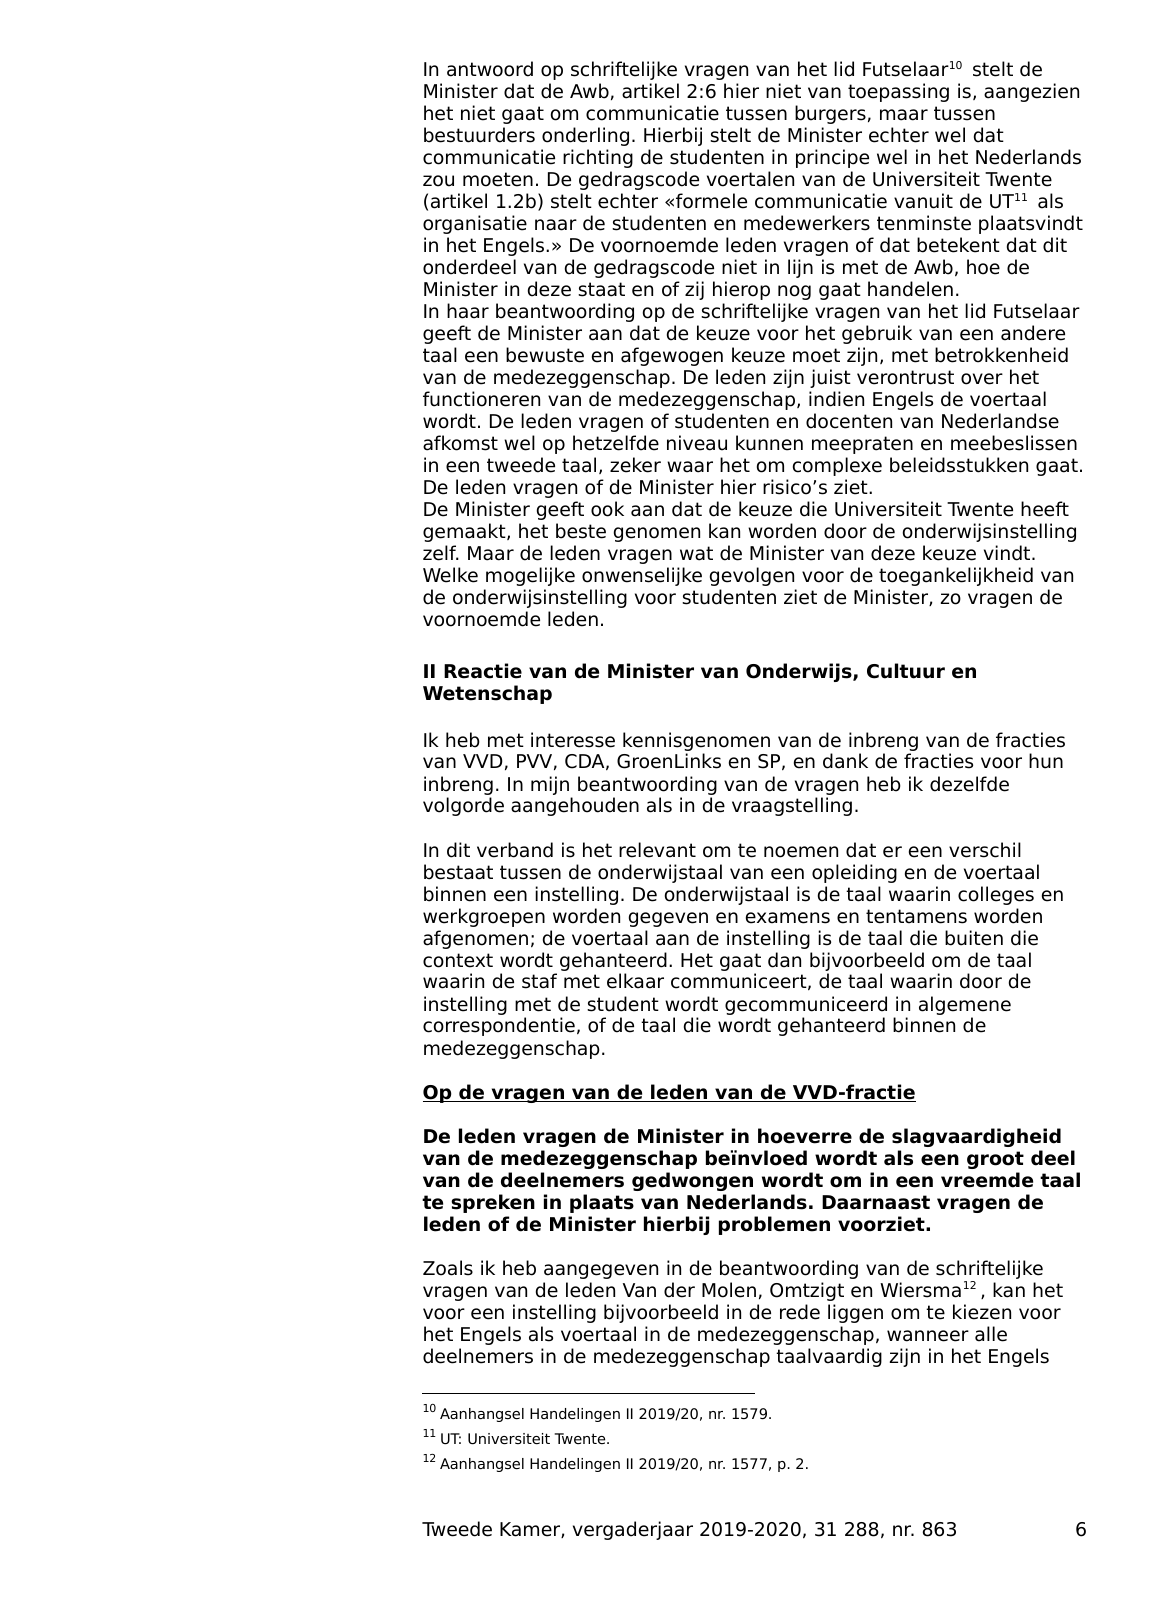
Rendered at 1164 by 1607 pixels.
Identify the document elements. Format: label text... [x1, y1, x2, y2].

text In antwoord op schriftelijke vragen van het lid Futselaar stelt de Minister dat de Awb, artikel 2:6 hier niet van toepassing is, aangezien het niet gaat om communicatie tussen burgers, maar tussen bestuurders onderling. Hierbij stelt de Minister echter wel dat communicatie richting de studenten in principe wel in het Nederlands zou moeten. De gedragscode voertalen van de Universiteit Twente (artikel 1.2b) stelt echter «formele communicatie vanuit de UT als organisatie naar de studenten en medewerkers tenminste plaatsvindt in het Engels.» De voornoemde leden vragen of dat betekent dat dit onderdeel van de gedragscode niet in lijn is met de Awb, hoe de Minister in deze staat en of zij hierop nog gaat handelen. [422, 59, 1087, 301]
subtitle Op de vragen van de leden van de VVD-fractie [422, 1082, 1087, 1103]
text In haar beantwoording op de schriftelijke vragen van het lid Futselaar geeft de Minister aan dat de keuze voor het gebruik van een andere taal een bewuste en afgewogen keuze moet zijn, met betrokkenheid van de medezeggenschap. De leden zijn juist verontrust over het functioneren van de medezeggenschap, indien Engels de voertaal wordt. De leden vragen of studenten en docenten van Nederlandse afkomst wel op hetzelfde niveau kunnen meepraten en meebeslissen in een tweede taal, zeker waar het om complexe beleidsstukken gaat. De leden vragen of de Minister hier risico’s ziet. [422, 301, 1087, 499]
text Zoals ik heb aangegeven in de beantwoording van de schriftelijke vragen van de leden Van der Molen, Omtzigt en Wiersma, kan het voor een instelling bijvoorbeeld in de rede liggen om te kiezen voor het Engels als voertaal in de medezeggenschap, wanneer alle deelnemers in de medezeggenschap taalvaardig zijn in het Engels [422, 1258, 1087, 1368]
text UT: Universiteit Twente. [422, 1427, 1087, 1449]
subtitle II Reactie van de Minister van Onderwijs, Cultuur en Wetenschap [422, 661, 1087, 704]
text In dit verband is het relevant om te noemen dat er een verschil bestaat tussen de onderwijstaal van een opleiding en de voertaal binnen een instelling. De onderwijstaal is de taal waarin colleges en werkgroepen worden gegeven en examens en tentamens worden afgenomen; de voertaal aan de instelling is de taal die buiten die context wordt gehanteerd. Het gaat dan bijvoorbeeld om de taal waarin de staf met elkaar communiceert, de taal waarin door de instelling met de student wordt gecommuniceerd in algemene correspondentie, of de taal die wordt gehanteerd binnen de medezeggenschap. [422, 839, 1087, 1059]
text De leden vragen de Minister in hoeverre de slagvaardigheid van de medezeggenschap beïnvloed wordt als een groot deel van de deelnemers gedwongen wordt om in een vreemde taal te spreken in plaats van Nederlands. Daarnaast vragen de leden of de Minister hierbij problemen voorziet. [422, 1126, 1087, 1236]
text De Minister geeft ook aan dat de keuze die Universiteit Twente heeft gemaakt, het beste genomen kan worden door de onderwijsinstelling zelf. Maar de leden vragen wat de Minister van deze keuze vindt. Welke mogelijke onwenselijke gevolgen voor de toegankelijkheid van de onderwijsinstelling voor studenten ziet de Minister, zo vragen de voornoemde leden. [422, 499, 1087, 631]
text Ik heb met interesse kennisgenomen van de inbreng van de fracties van VVD, PVV, CDA, GroenLinks en SP, en dank de fracties voor hun inbreng. In mijn beantwoording van de vragen heb ik dezelfde volgorde aangehouden als in de vraagstelling. [422, 729, 1087, 817]
text Aanhangsel Handelingen II 2019/20, nr. 1577, p. 2. [422, 1452, 1087, 1474]
text Aanhangsel Handelingen II 2019/20, nr. 1579. [422, 1402, 1087, 1424]
